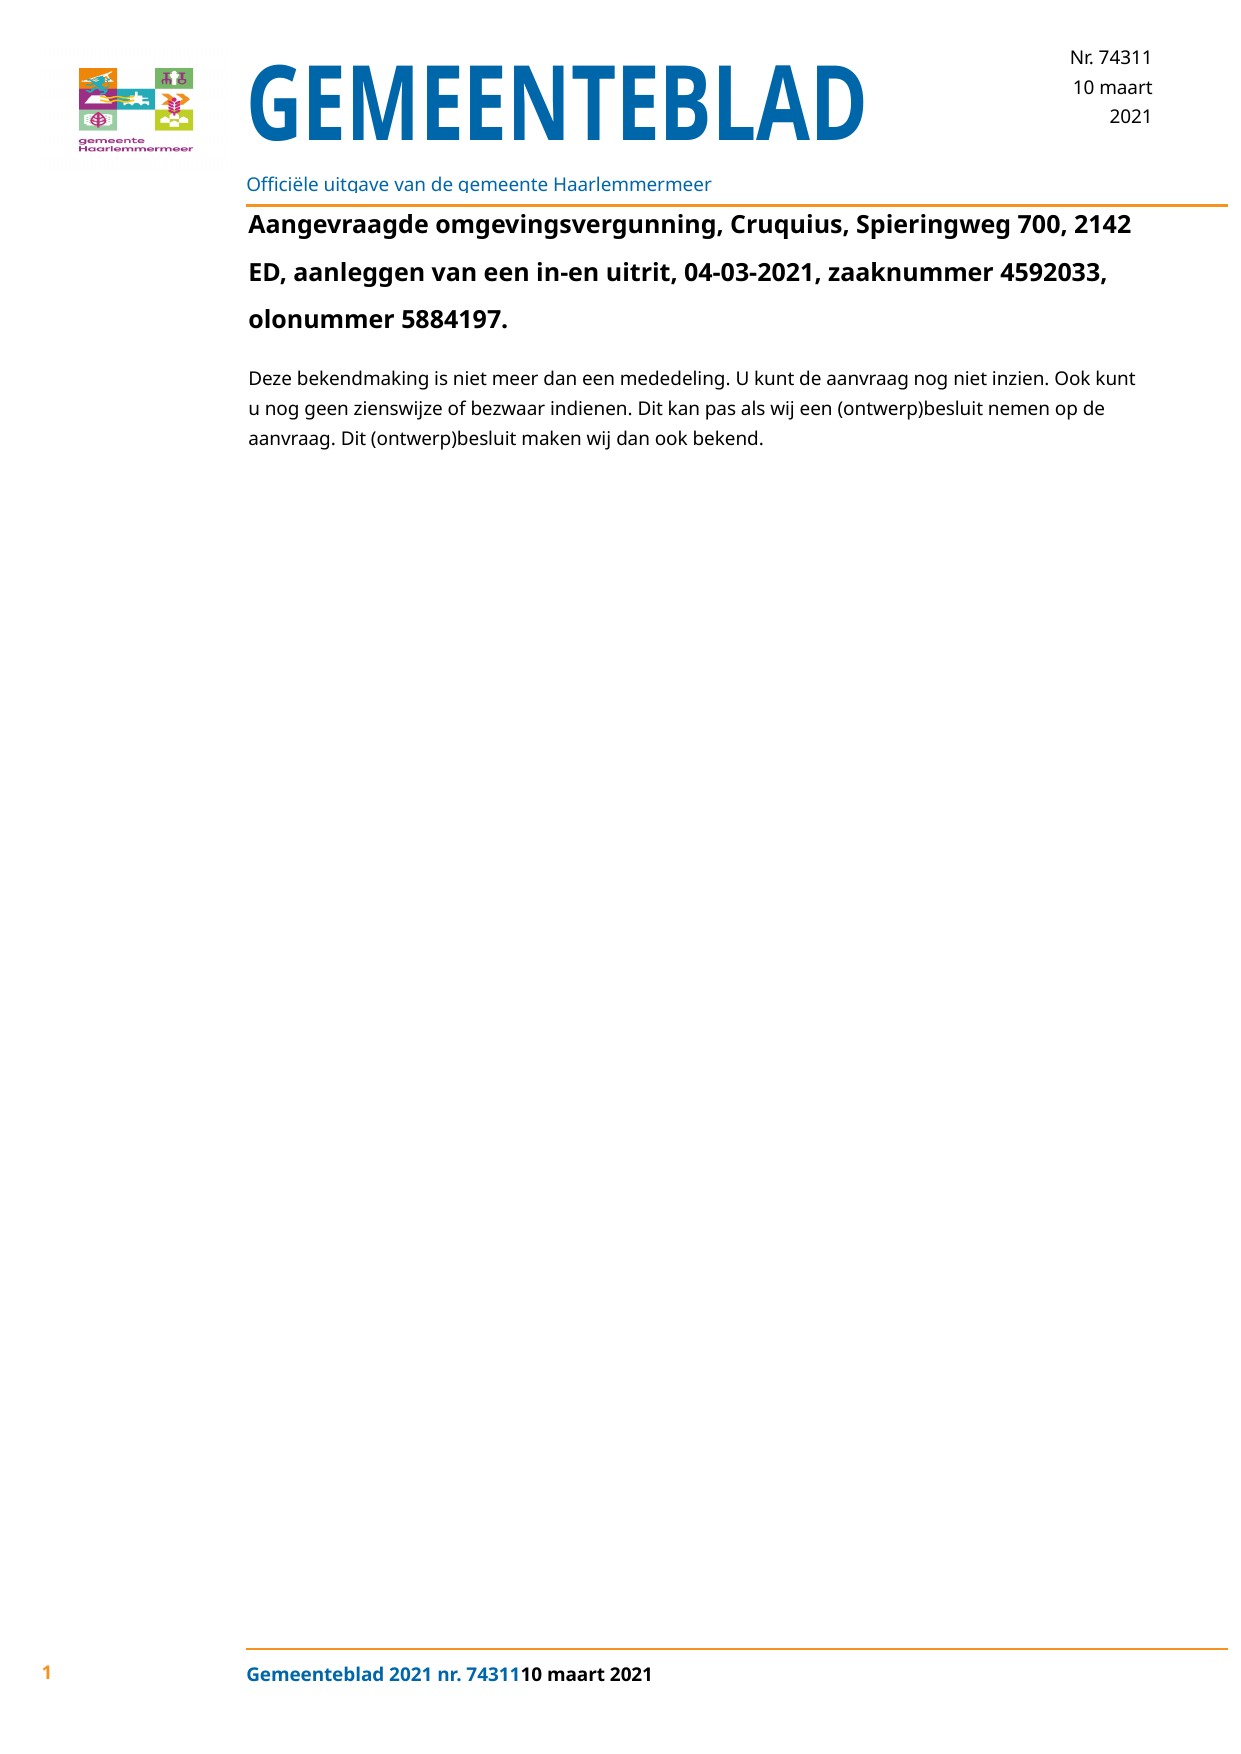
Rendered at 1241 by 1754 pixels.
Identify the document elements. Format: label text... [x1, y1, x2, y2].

picture [41, 47, 231, 172]
text Aangevraagde omgevingsvergunning, Cruquius, Spieringweg 700, 2142 ED, aanleggen van een in-en uitrit, 04-03-2021, zaaknummer 4592033, olonummer 5884197. [248, 207, 1152, 336]
text Deze bekendmaking is niet meer dan een mededeling. U kunt de aanvraag nog niet inzien. Ook kunt u nog geen zienswijze of bezwaar indienen. Dit kan pas als wij een (ontwerp)besluit nemen op de aanvraag. Dit (ontwerp)besluit maken wij dan ook bekend. [248, 366, 1152, 450]
